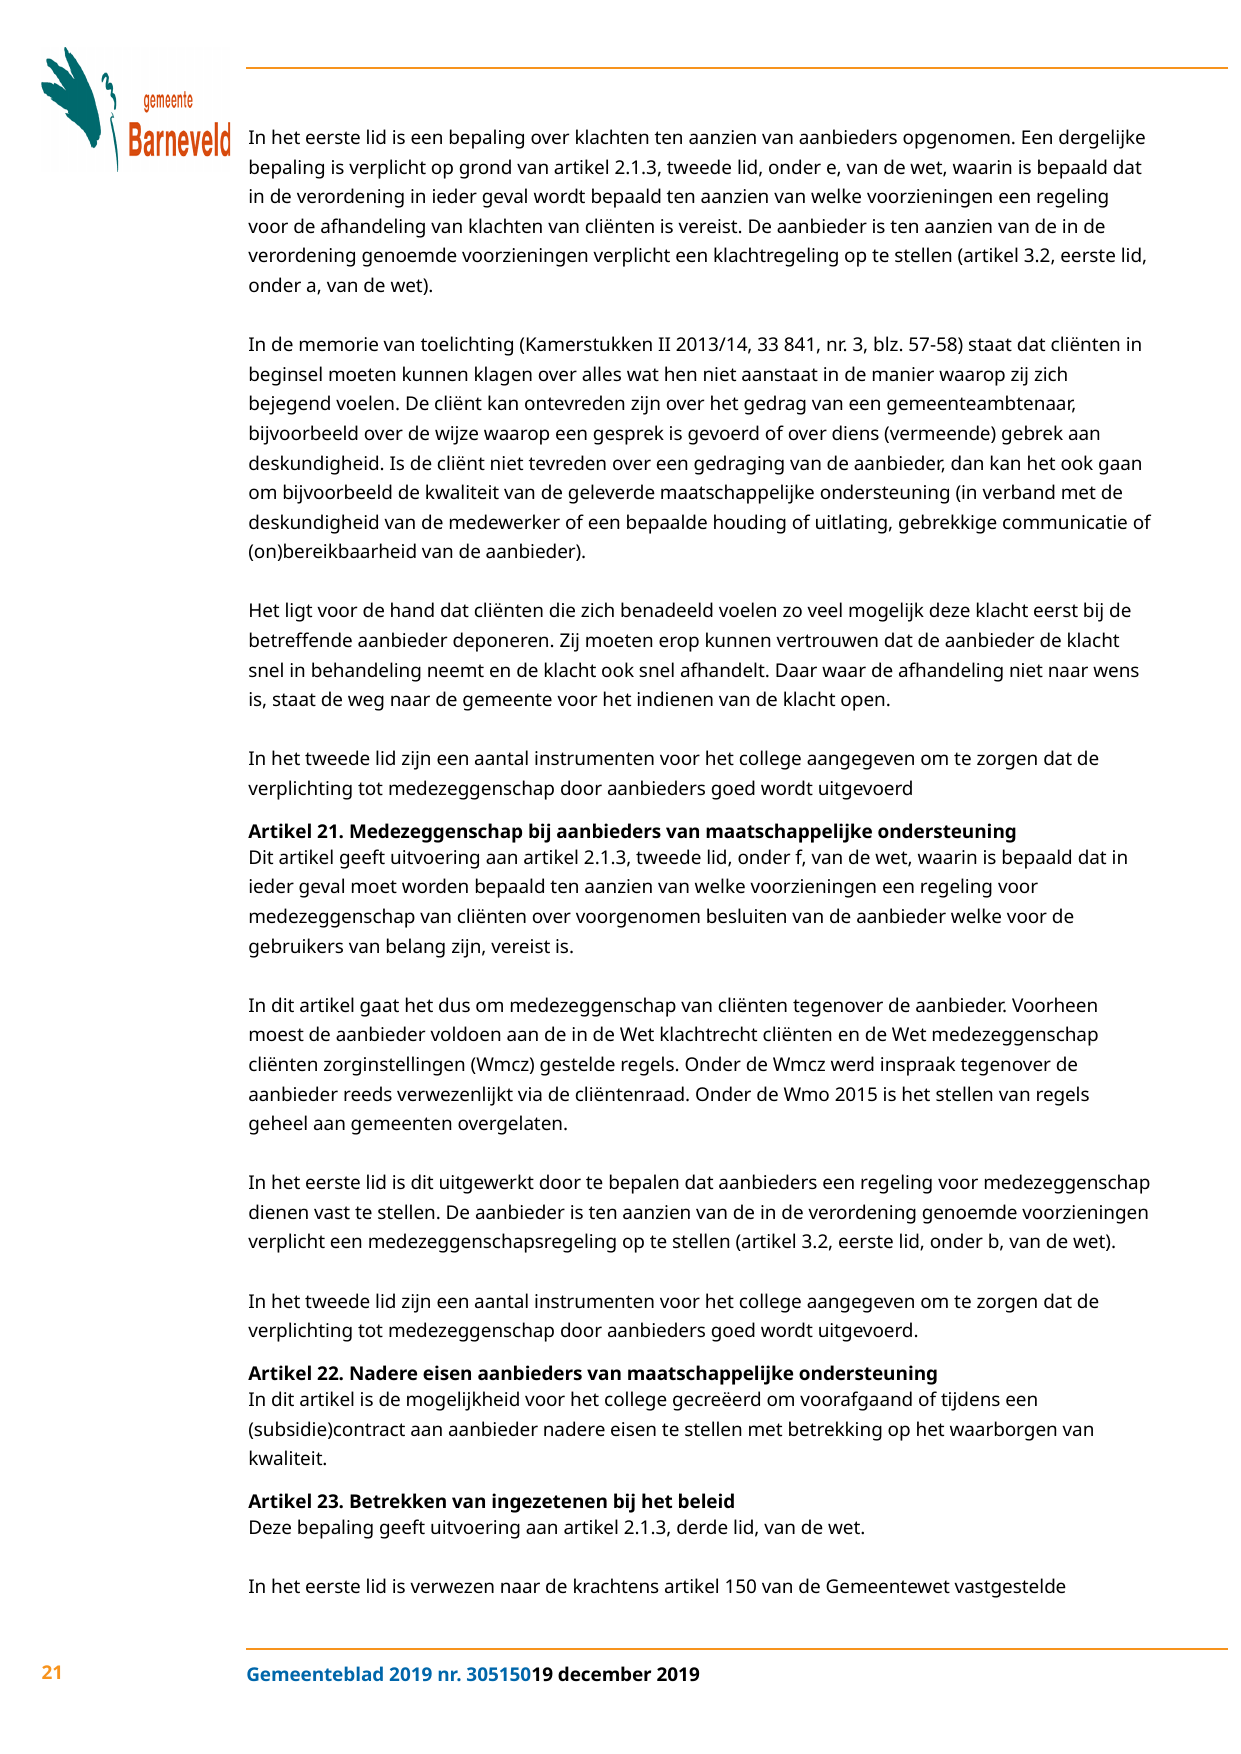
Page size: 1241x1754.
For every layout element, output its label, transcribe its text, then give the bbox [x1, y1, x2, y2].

picture [41, 47, 231, 172]
text In het tweede lid zijn een aantal instrumenten voor het college aangegeven om te zorgen dat de verplichting tot medezeggenschap door aanbieders goed wordt uitgevoerd. [248, 1288, 1152, 1343]
text Artikel 21. Medezeggenschap bij aanbieders van maatschappelijke ondersteuning [248, 818, 1152, 844]
text In dit artikel is de mogelijkheid voor het college gecreëerd om voorafgaand of tijdens een (subsidie)contract aan aanbieder nadere eisen te stellen met betrekking op het waarborgen van kwaliteit. [248, 1386, 1152, 1471]
text In het eerste lid is verwezen naar de krachtens artikel 150 van de Gemeentewet vastgestelde [248, 1573, 1152, 1599]
text In het eerste lid is een bepaling over klachten ten aanzien van aanbieders opgenomen. Een dergelijke bepaling is verplicht op grond van artikel 2.1.3, tweede lid, onder e, van de wet, waarin is bepaald dat in de verordening in ieder geval wordt bepaald ten aanzien van welke voorzieningen een regeling voor de afhandeling van klachten van cliënten is vereist. De aanbieder is ten aanzien van de in de verordening genoemde voorzieningen verplicht een klachtregeling op te stellen (artikel 3.2, eerste lid, onder a, van de wet). [248, 124, 1152, 298]
text Artikel 22. Nadere eisen aanbieders van maatschappelijke ondersteuning [248, 1361, 1152, 1386]
text In het eerste lid is dit uitgewerkt door te bepalen dat aanbieders een regeling voor medezeggenschap dienen vast te stellen. De aanbieder is ten aanzien van de in de verordening genoemde voorzieningen verplicht een medezeggenschapsregeling op te stellen (artikel 3.2, eerste lid, onder b, van de wet). [248, 1169, 1152, 1254]
text In de memorie van toelichting (Kamerstukken II 2013/14, 33 841, nr. 3, blz. 57-58) staat dat cliënten in beginsel moeten kunnen klagen over alles wat hen niet aanstaat in de manier waarop zij zich bejegend voelen. De cliënt kan ontevreden zijn over het gedrag van een gemeenteambtenaar, bijvoorbeeld over de wijze waarop een gesprek is gevoerd of over diens (vermeende) gebrek aan deskundigheid. Is de cliënt niet tevreden over een gedraging van de aanbieder, dan kan het ook gaan om bijvoorbeeld de kwaliteit van de geleverde maatschappelijke ondersteuning (in verband met de deskundigheid van de medewerker of een bepaalde houding of uitlating, gebrekkige communicatie of (on)bereikbaarheid van de aanbieder). [248, 331, 1152, 564]
text Artikel 23. Betrekken van ingezetenen bij het beleid [248, 1488, 1152, 1514]
text In dit artikel gaat het dus om medezeggenschap van cliënten tegenover de aanbieder. Voorheen moest de aanbieder voldoen aan de in de Wet klachtrecht cliënten en de Wet medezeggenschap cliënten zorginstellingen (Wmcz) gestelde regels. Onder de Wmcz werd inspraak tegenover de aanbieder reeds verwezenlijkt via de cliëntenraad. Onder de Wmo 2015 is het stellen van regels geheel aan gemeenten overgelaten. [248, 992, 1152, 1136]
text Het ligt voor de hand dat cliënten die zich benadeeld voelen zo veel mogelijk deze klacht eerst bij de betreffende aanbieder deponeren. Zij moeten erop kunnen vertrouwen dat de aanbieder de klacht snel in behandeling neemt en de klacht ook snel afhandelt. Daar waar de afhandeling niet naar wens is, staat de weg naar de gemeente voor het indienen van de klacht open. [248, 598, 1152, 712]
text In het tweede lid zijn een aantal instrumenten voor het college aangegeven om te zorgen dat de verplichting tot medezeggenschap door aanbieders goed wordt uitgevoerd [248, 746, 1152, 801]
text Deze bepaling geeft uitvoering aan artikel 2.1.3, derde lid, van de wet. [248, 1514, 1152, 1540]
text Dit artikel geeft uitvoering aan artikel 2.1.3, tweede lid, onder f, van de wet, waarin is bepaald dat in ieder geval moet worden bepaald ten aanzien van welke voorzieningen een regeling voor medezeggenschap van cliënten over voorgenomen besluiten van de aanbieder welke voor de gebruikers van belang zijn, vereist is. [248, 844, 1152, 958]
